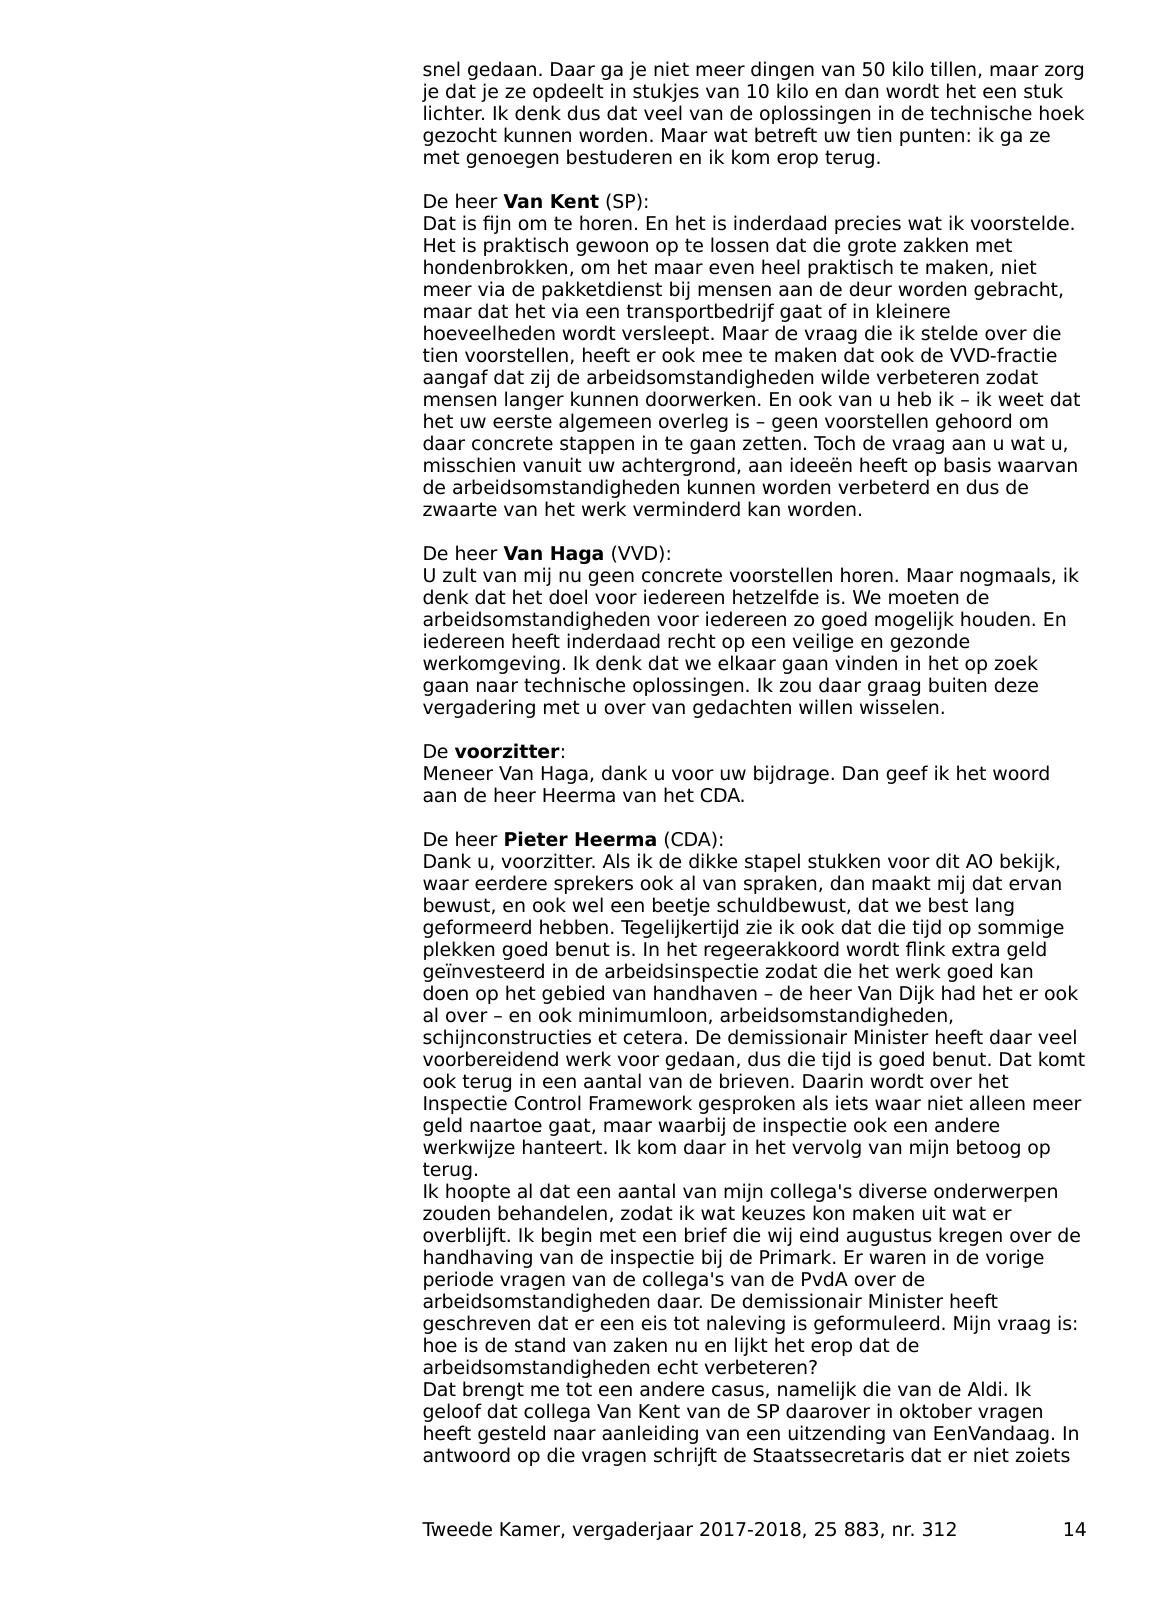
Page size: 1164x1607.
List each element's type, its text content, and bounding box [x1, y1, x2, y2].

text U zult van mij nu geen concrete voorstellen horen. Maar nogmaals, ik denk dat het doel voor iedereen hetzelfde is. We moeten de arbeidsomstandigheden voor iedereen zo goed mogelijk houden. En iedereen heeft inderdaad recht op een veilige en gezonde werkomgeving. Ik denk dat we elkaar gaan vinden in het op zoek gaan naar technische oplossingen. Ik zou daar graag buiten deze vergadering met u over van gedachten willen wisselen. [422, 565, 1087, 719]
text De heer Van Kent (SP): [422, 191, 1087, 213]
text De heer Van Haga (VVD): [422, 543, 1087, 565]
text Ik hoopte al dat een aantal van mijn collega's diverse onderwerpen zouden behandelen, zodat ik wat keuzes kon maken uit wat er overblijft. Ik begin met een brief die wij eind augustus kregen over de handhaving van de inspectie bij de Primark. Er waren in de vorige periode vragen van de collega's van de PvdA over de arbeidsomstandigheden daar. De demissionair Minister heeft geschreven dat er een eis tot naleving is geformuleerd. Mijn vraag is: hoe is de stand van zaken nu en lijkt het erop dat de arbeidsomstandigheden echt verbeteren? [422, 1181, 1087, 1379]
text De heer Pieter Heerma (CDA): [422, 829, 1087, 851]
text Dat brengt me tot een andere casus, namelijk die van de Aldi. Ik geloof dat collega Van Kent van de SP daarover in oktober vragen heeft gesteld naar aanleiding van een uitzending van EenVandaag. In antwoord op die vragen schrijft de Staatssecretaris dat er niet zoiets [422, 1379, 1087, 1467]
text Dat is fijn om te horen. En het is inderdaad precies wat ik voorstelde. Het is praktisch gewoon op te lossen dat die grote zakken met hondenbrokken, om het maar even heel praktisch te maken, niet meer via de pakketdienst bij mensen aan de deur worden gebracht, maar dat het via een transportbedrijf gaat of in kleinere hoeveelheden wordt versleept. Maar de vraag die ik stelde over die tien voorstellen, heeft er ook mee te maken dat ook de VVD-fractie aangaf dat zij de arbeidsomstandigheden wilde verbeteren zodat mensen langer kunnen doorwerken. En ook van u heb ik – ik weet dat het uw eerste algemeen overleg is – geen voorstellen gehoord om daar concrete stappen in te gaan zetten. Toch de vraag aan u wat u, misschien vanuit uw achtergrond, aan ideeën heeft op basis waarvan de arbeidsomstandigheden kunnen worden verbeterd en dus de zwaarte van het werk verminderd kan worden. [422, 213, 1087, 521]
text De voorzitter: [422, 741, 1087, 763]
text Dank u, voorzitter. Als ik de dikke stapel stukken voor dit AO bekijk, waar eerdere sprekers ook al van spraken, dan maakt mij dat ervan bewust, en ook wel een beetje schuldbewust, dat we best lang geformeerd hebben. Tegelijkertijd zie ik ook dat die tijd op sommige plekken goed benut is. In het regeerakkoord wordt flink extra geld geïnvesteerd in de arbeidsinspectie zodat die het werk goed kan doen op het gebied van handhaven – de heer Van Dijk had het er ook al over – en ook minimumloon, arbeidsomstandigheden, schijnconstructies et cetera. De demissionair Minister heeft daar veel voorbereidend werk voor gedaan, dus die tijd is goed benut. Dat komt ook terug in een aantal van de brieven. Daarin wordt over het Inspectie Control Framework gesproken als iets waar niet alleen meer geld naartoe gaat, maar waarbij de inspectie ook een andere werkwijze hanteert. Ik kom daar in het vervolg van mijn betoog op terug. [422, 851, 1087, 1181]
text Meneer Van Haga, dank u voor uw bijdrage. Dan geef ik het woord aan de heer Heerma van het CDA. [422, 763, 1087, 807]
text snel gedaan. Daar ga je niet meer dingen van 50 kilo tillen, maar zorg je dat je ze opdeelt in stukjes van 10 kilo en dan wordt het een stuk lichter. Ik denk dus dat veel van de oplossingen in de technische hoek gezocht kunnen worden. Maar wat betreft uw tien punten: ik ga ze met genoegen bestuderen en ik kom erop terug. [422, 59, 1087, 169]
